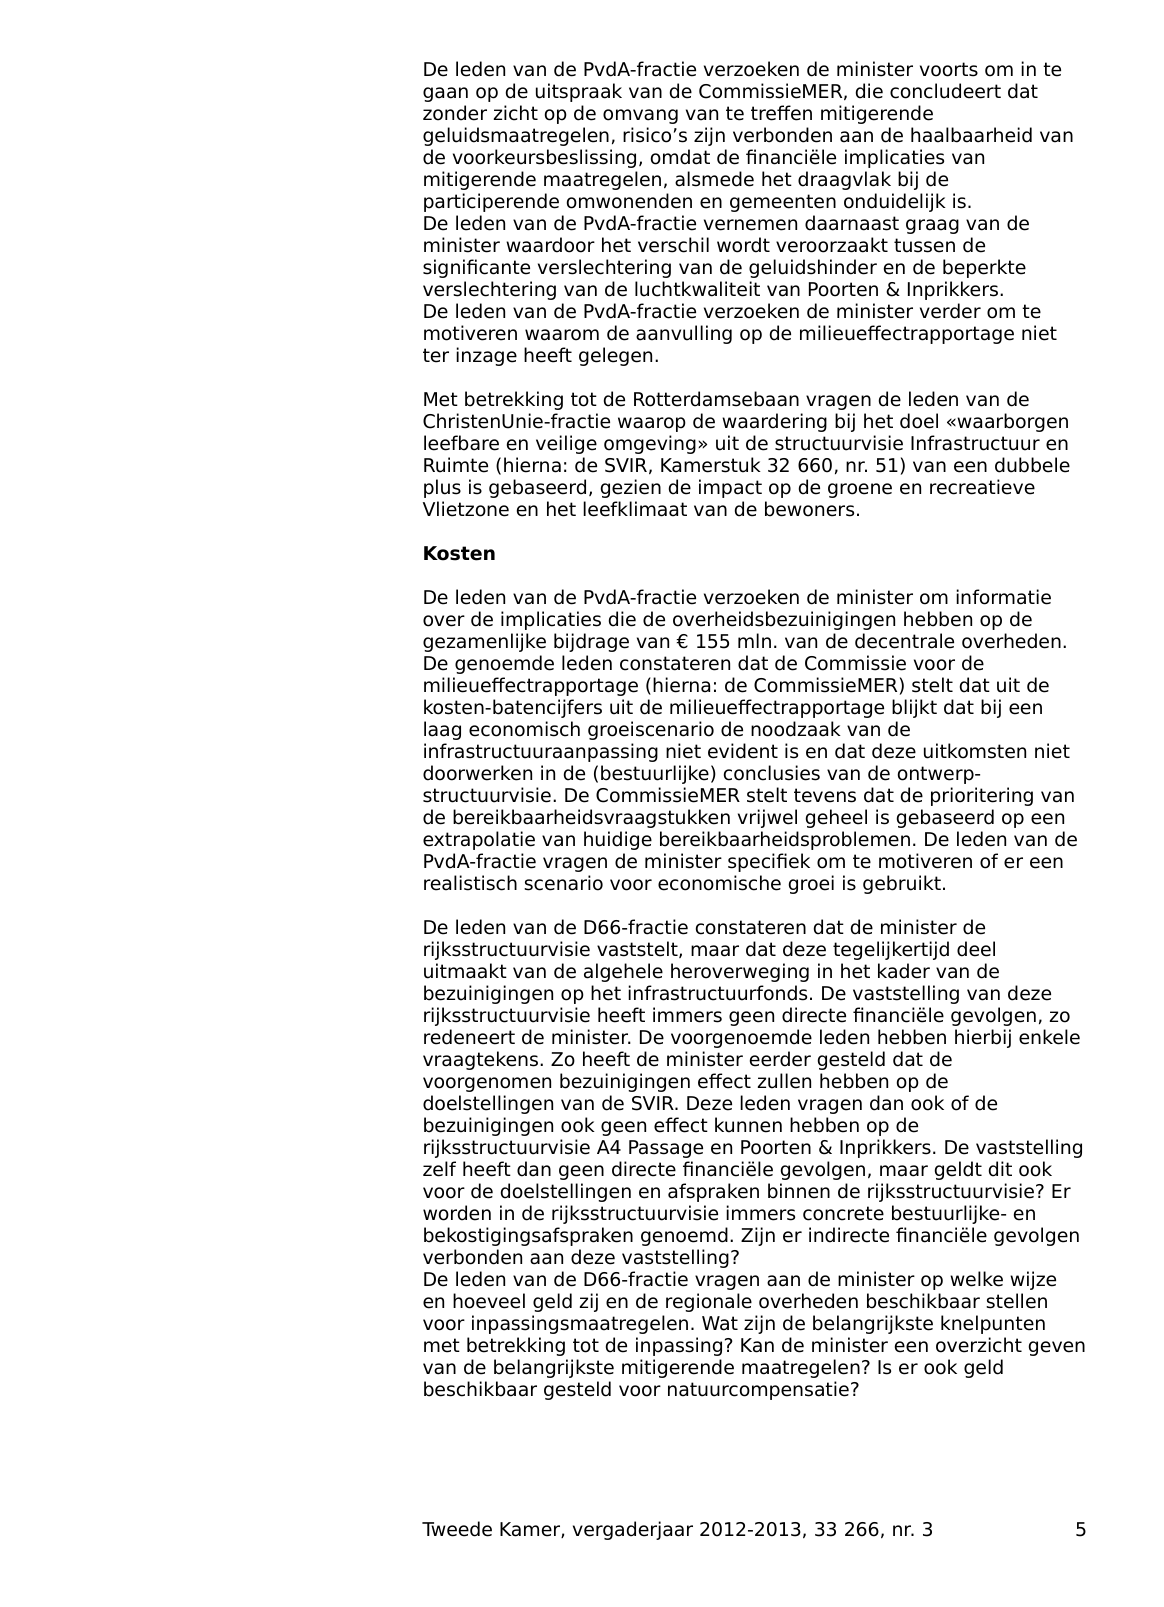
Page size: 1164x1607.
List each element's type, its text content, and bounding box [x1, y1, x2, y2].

text Met betrekking tot de Rotterdamsebaan vragen de leden van de ChristenUnie-fractie waarop de waardering bij het doel «waarborgen leefbare en veilige omgeving» uit de structuurvisie Infrastructuur en Ruimte (hierna: de SVIR, Kamerstuk 32 660, nr. 51) van een dubbele plus is gebaseerd, gezien de impact op de groene en recreatieve Vlietzone en het leefklimaat van de bewoners. [422, 389, 1087, 521]
text De leden van de PvdA-fractie verzoeken de minister voorts om in te gaan op de uitspraak van de CommissieMER, die concludeert dat zonder zicht op de omvang van te treffen mitigerende geluidsmaatregelen, risico’s zijn verbonden aan de haalbaarheid van de voorkeursbeslissing, omdat de financiële implicaties van mitigerende maatregelen, alsmede het draagvlak bij de participerende omwonenden en gemeenten onduidelijk is. [422, 59, 1087, 213]
text De leden van de PvdA-fractie vernemen daarnaast graag van de minister waardoor het verschil wordt veroorzaakt tussen de significante verslechtering van de geluidshinder en de beperkte verslechtering van de luchtkwaliteit van Poorten & Inprikkers. [422, 213, 1087, 301]
subtitle Kosten [422, 543, 1087, 565]
text De leden van de D66-fractie constateren dat de minister de rijksstructuurvisie vaststelt, maar dat deze tegelijkertijd deel uitmaakt van de algehele heroverweging in het kader van de bezuinigingen op het infrastructuurfonds. De vaststelling van deze rijksstructuurvisie heeft immers geen directe financiële gevolgen, zo redeneert de minister. De voorgenoemde leden hebben hierbij enkele vraagtekens. Zo heeft de minister eerder gesteld dat de voorgenomen bezuinigingen effect zullen hebben op de doelstellingen van de SVIR. Deze leden vragen dan ook of de bezuinigingen ook geen effect kunnen hebben op de rijksstructuurvisie A4 Passage en Poorten & Inprikkers. De vaststelling zelf heeft dan geen directe financiële gevolgen, maar geldt dit ook voor de doelstellingen en afspraken binnen de rijksstructuurvisie? Er worden in de rijksstructuurvisie immers concrete bestuurlijke- en bekostigingsafspraken genoemd. Zijn er indirecte financiële gevolgen verbonden aan deze vaststelling? [422, 917, 1087, 1269]
text De leden van de PvdA-fractie verzoeken de minister verder om te motiveren waarom de aanvulling op de milieueffectrapportage niet ter inzage heeft gelegen. [422, 301, 1087, 367]
text De leden van de D66-fractie vragen aan de minister op welke wijze en hoeveel geld zij en de regionale overheden beschikbaar stellen voor inpassingsmaatregelen. Wat zijn de belangrijkste knelpunten met betrekking tot de inpassing? Kan de minister een overzicht geven van de belangrijkste mitigerende maatregelen? Is er ook geld beschikbaar gesteld voor natuurcompensatie? [422, 1269, 1087, 1401]
text De genoemde leden constateren dat de Commissie voor de milieueffectrapportage (hierna: de CommissieMER) stelt dat uit de kosten-batencijfers uit de milieueffectrapportage blijkt dat bij een laag economisch groeiscenario de noodzaak van de infrastructuuraanpassing niet evident is en dat deze uitkomsten niet doorwerken in de (bestuurlijke) conclusies van de ontwerp-structuurvisie. De CommissieMER stelt tevens dat de prioritering van de bereikbaarheidsvraagstukken vrijwel geheel is gebaseerd op een extrapolatie van huidige bereikbaarheidsproblemen. De leden van de PvdA-fractie vragen de minister specifiek om te motiveren of er een realistisch scenario voor economische groei is gebruikt. [422, 653, 1087, 895]
text De leden van de PvdA-fractie verzoeken de minister om informatie over de implicaties die de overheidsbezuinigingen hebben op de gezamenlijke bijdrage van € 155 mln. van de decentrale overheden. [422, 587, 1087, 653]
